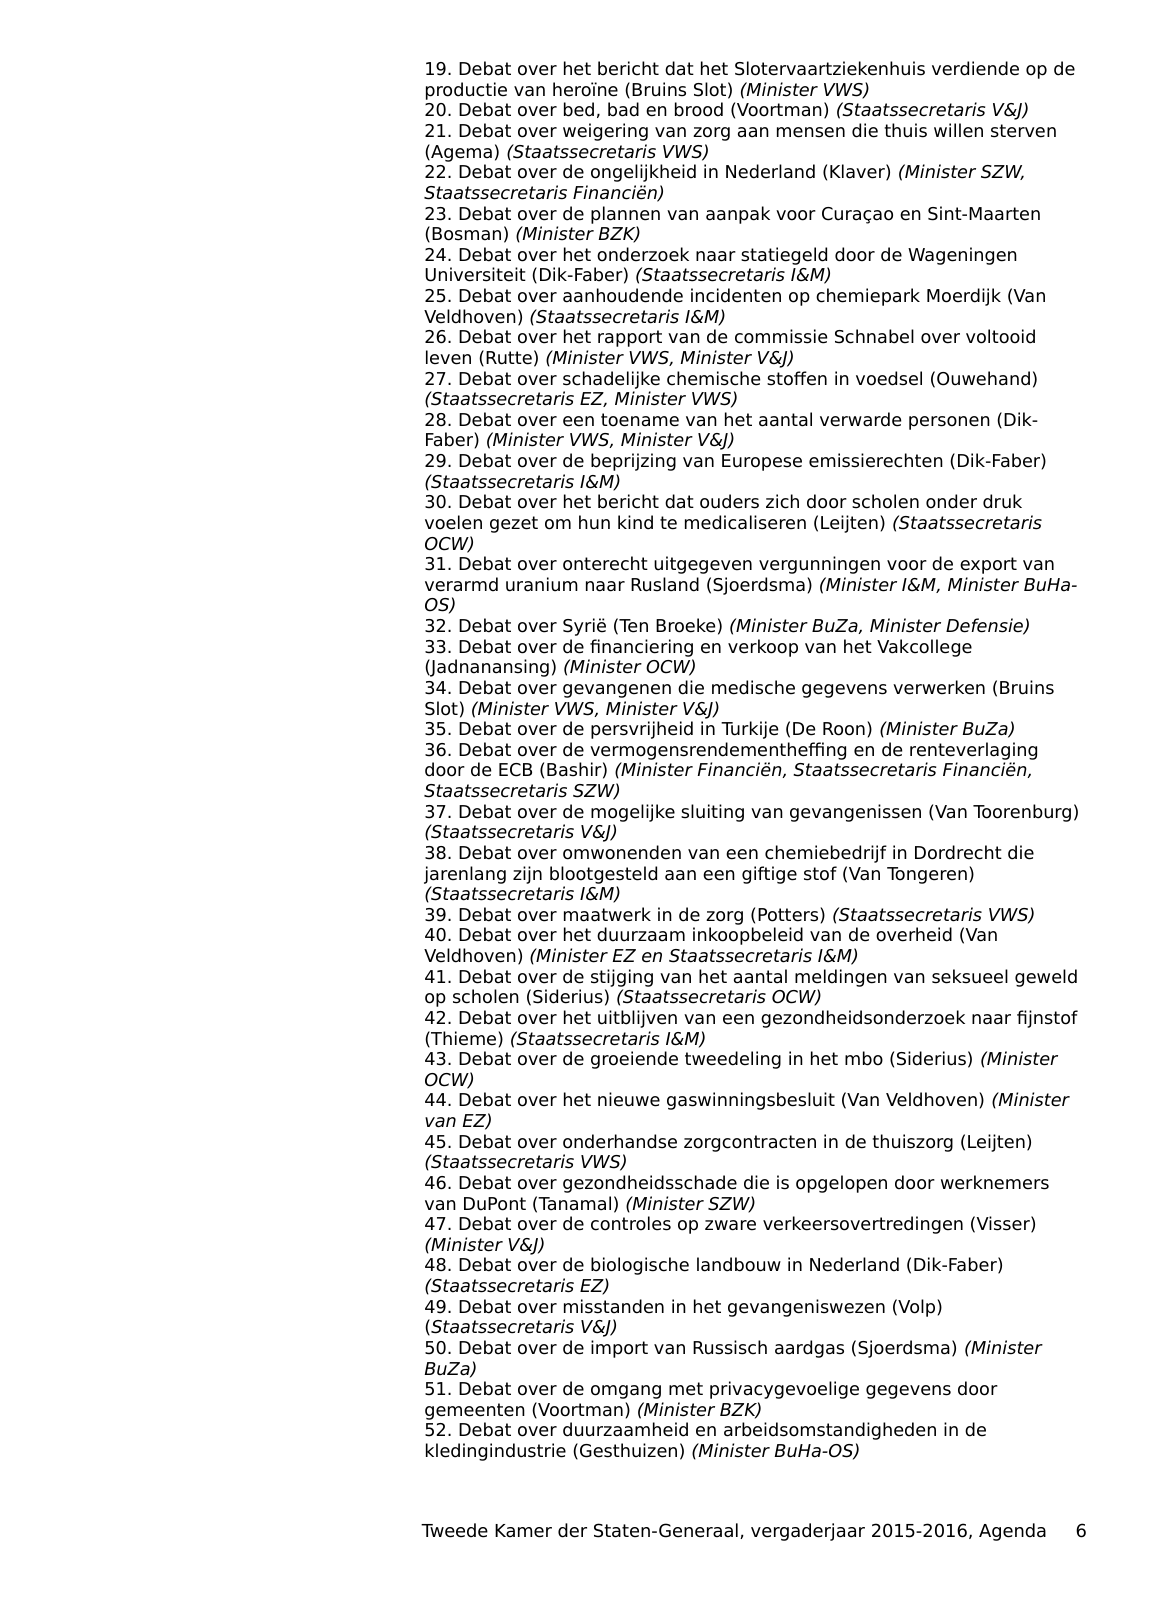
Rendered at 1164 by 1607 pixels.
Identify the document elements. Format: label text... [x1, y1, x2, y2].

table_cell [401, 100, 418, 121]
table_cell [401, 121, 418, 162]
table_cell [401, 740, 418, 802]
table_cell 46. Debat over gezondheidsschade die is opgelopen door werknemers van DuPont (Tanamal) (Minister SZW) [418, 1173, 1087, 1214]
table_cell 32. Debat over Syrië (Ten Broeke) (Minister BuZa, Minister Defensie) [418, 616, 1087, 637]
table_cell [401, 843, 418, 905]
table_cell [401, 204, 418, 245]
table_cell [401, 802, 418, 843]
table_cell [77, 802, 401, 843]
table_cell 27. Debat over schadelijke chemische stoffen in voedsel (Ouwehand) (Staatssecretaris EZ, Minister VWS) [418, 369, 1087, 410]
table_cell [401, 1297, 418, 1338]
table_cell 34. Debat over gevangenen die medische gegevens verwerken (Bruins Slot) (Minister VWS, Minister V&J) [418, 678, 1087, 719]
table_cell 38. Debat over omwonenden van een chemiebedrijf in Dordrecht die jarenlang zijn blootgesteld aan een giftige stof (Van Tongeren) (Staatssecretaris I&M) [418, 843, 1087, 905]
table_cell [77, 1420, 401, 1462]
table_cell [77, 410, 401, 451]
table_cell [401, 1420, 418, 1462]
table_cell 42. Debat over het uitblijven van een gezondheidsonderzoek naar fijnstof (Thieme) (Staatssecretaris I&M) [418, 1008, 1087, 1049]
table_cell [77, 1297, 401, 1338]
table_cell [77, 369, 401, 410]
table_cell [401, 925, 418, 967]
table_cell [77, 843, 401, 905]
table_cell [77, 327, 401, 368]
table_cell 48. Debat over de biologische landbouw in Nederland (Dik-Faber) (Staatssecretaris EZ) [418, 1255, 1087, 1297]
table_cell [77, 678, 401, 719]
table_cell [77, 719, 401, 740]
table_cell 28. Debat over een toename van het aantal verwarde personen (Dik-Faber) (Minister VWS, Minister V&J) [418, 410, 1087, 451]
table_cell [77, 637, 401, 678]
table_cell [401, 1008, 418, 1049]
table_cell [401, 245, 418, 286]
table_cell 45. Debat over onderhandse zorgcontracten in de thuiszorg (Leijten) (Staatssecretaris VWS) [418, 1132, 1087, 1173]
table_cell [401, 616, 418, 637]
table_cell 36. Debat over de vermogensrendementheffing en de renteverlaging door de ECB (Bashir) (Minister Financiën, Staatssecretaris Financiën, Staatssecretaris SZW) [418, 740, 1087, 802]
table_cell [77, 967, 401, 1008]
table_cell 44. Debat over het nieuwe gaswinningsbesluit (Van Veldhoven) (Minister van EZ) [418, 1090, 1087, 1132]
table_cell [401, 1379, 418, 1420]
table_cell [77, 245, 401, 286]
table_cell 40. Debat over het duurzaam inkoopbeleid van de overheid (Van Veldhoven) (Minister EZ en Staatssecretaris I&M) [418, 925, 1087, 967]
table_cell 35. Debat over de persvrijheid in Turkije (De Roon) (Minister BuZa) [418, 719, 1087, 740]
table_cell [77, 286, 401, 327]
table_cell [401, 1255, 418, 1297]
table_cell [77, 925, 401, 967]
table_cell [77, 740, 401, 802]
table_cell [401, 492, 418, 554]
table_cell [401, 59, 418, 100]
table_cell 49. Debat over misstanden in het gevangeniswezen (Volp) (Staatssecretaris V&J) [418, 1297, 1087, 1338]
table_cell [401, 1132, 418, 1173]
table_cell 39. Debat over maatwerk in de zorg (Potters) (Staatssecretaris VWS) [418, 905, 1087, 925]
table_cell [77, 1049, 401, 1090]
table_cell 52. Debat over duurzaamheid en arbeidsomstandigheden in de kledingindustrie (Gesthuizen) (Minister BuHa-OS) [418, 1420, 1087, 1462]
table_cell [401, 1049, 418, 1090]
table_cell [401, 678, 418, 719]
table_cell 24. Debat over het onderzoek naar statiegeld door de Wageningen Universiteit (Dik-Faber) (Staatssecretaris I&M) [418, 245, 1087, 286]
table_cell [77, 1255, 401, 1297]
table_cell 47. Debat over de controles op zware verkeersovertredingen (Visser) (Minister V&J) [418, 1214, 1087, 1255]
table_cell [77, 1132, 401, 1173]
table_cell [77, 1008, 401, 1049]
table_cell 43. Debat over de groeiende tweedeling in het mbo (Siderius) (Minister OCW) [418, 1049, 1087, 1090]
table_cell [77, 905, 401, 925]
table_cell 33. Debat over de financiering en verkoop van het Vakcollege (Jadnanansing) (Minister OCW) [418, 637, 1087, 678]
table_cell [77, 204, 401, 245]
table_cell [401, 369, 418, 410]
table_cell 30. Debat over het bericht dat ouders zich door scholen onder druk voelen gezet om hun kind te medicaliseren (Leijten) (Staatssecretaris OCW) [418, 492, 1087, 554]
table_cell [77, 1214, 401, 1255]
table_cell [401, 967, 418, 1008]
table_cell [401, 1090, 418, 1132]
table_cell [401, 1338, 418, 1379]
table_cell [401, 286, 418, 327]
table_cell [401, 1173, 418, 1214]
table_cell 29. Debat over de beprijzing van Europese emissierechten (Dik-Faber) (Staatssecretaris I&M) [418, 451, 1087, 492]
table_cell [77, 451, 401, 492]
table_cell 37. Debat over de mogelijke sluiting van gevangenissen (Van Toorenburg) (Staatssecretaris V&J) [418, 802, 1087, 843]
table_cell [401, 162, 418, 203]
table_cell [77, 162, 401, 203]
table_cell [77, 1173, 401, 1214]
table_cell 23. Debat over de plannen van aanpak voor Curaçao en Sint-Maarten (Bosman) (Minister BZK) [418, 204, 1087, 245]
table_cell [401, 327, 418, 368]
table_cell [77, 100, 401, 121]
table_cell [77, 1338, 401, 1379]
table_cell [77, 59, 401, 100]
table_cell [77, 1379, 401, 1420]
table_cell [77, 616, 401, 637]
table_cell 19. Debat over het bericht dat het Slotervaartziekenhuis verdiende op de productie van heroïne (Bruins Slot) (Minister VWS) [418, 59, 1087, 100]
table_cell 50. Debat over de import van Russisch aardgas (Sjoerdsma) (Minister BuZa) [418, 1338, 1087, 1379]
table_cell 21. Debat over weigering van zorg aan mensen die thuis willen sterven (Agema) (Staatssecretaris VWS) [418, 121, 1087, 162]
table_cell 26. Debat over het rapport van de commissie Schnabel over voltooid leven (Rutte) (Minister VWS, Minister V&J) [418, 327, 1087, 368]
table_cell [401, 451, 418, 492]
table_cell 51. Debat over de omgang met privacygevoelige gegevens door gemeenten (Voortman) (Minister BZK) [418, 1379, 1087, 1420]
table_cell 31. Debat over onterecht uitgegeven vergunningen voor de export van verarmd uranium naar Rusland (Sjoerdsma) (Minister I&M, Minister BuHa-OS) [418, 554, 1087, 616]
table_cell 25. Debat over aanhoudende incidenten op chemiepark Moerdijk (Van Veldhoven) (Staatssecretaris I&M) [418, 286, 1087, 327]
table_cell 22. Debat over de ongelijkheid in Nederland (Klaver) (Minister SZW, Staatssecretaris Financiën) [418, 162, 1087, 203]
table_cell [77, 554, 401, 616]
table_cell 20. Debat over bed, bad en brood (Voortman) (Staatssecretaris V&J) [418, 100, 1087, 121]
table_cell [401, 905, 418, 925]
table_cell [401, 719, 418, 740]
table_cell [77, 1090, 401, 1132]
table_cell 41. Debat over de stijging van het aantal meldingen van seksueel geweld op scholen (Siderius) (Staatssecretaris OCW) [418, 967, 1087, 1008]
table_cell [77, 492, 401, 554]
table_cell [401, 1214, 418, 1255]
table_cell [77, 121, 401, 162]
table_cell [401, 554, 418, 616]
table_cell [401, 410, 418, 451]
table_cell [401, 637, 418, 678]
